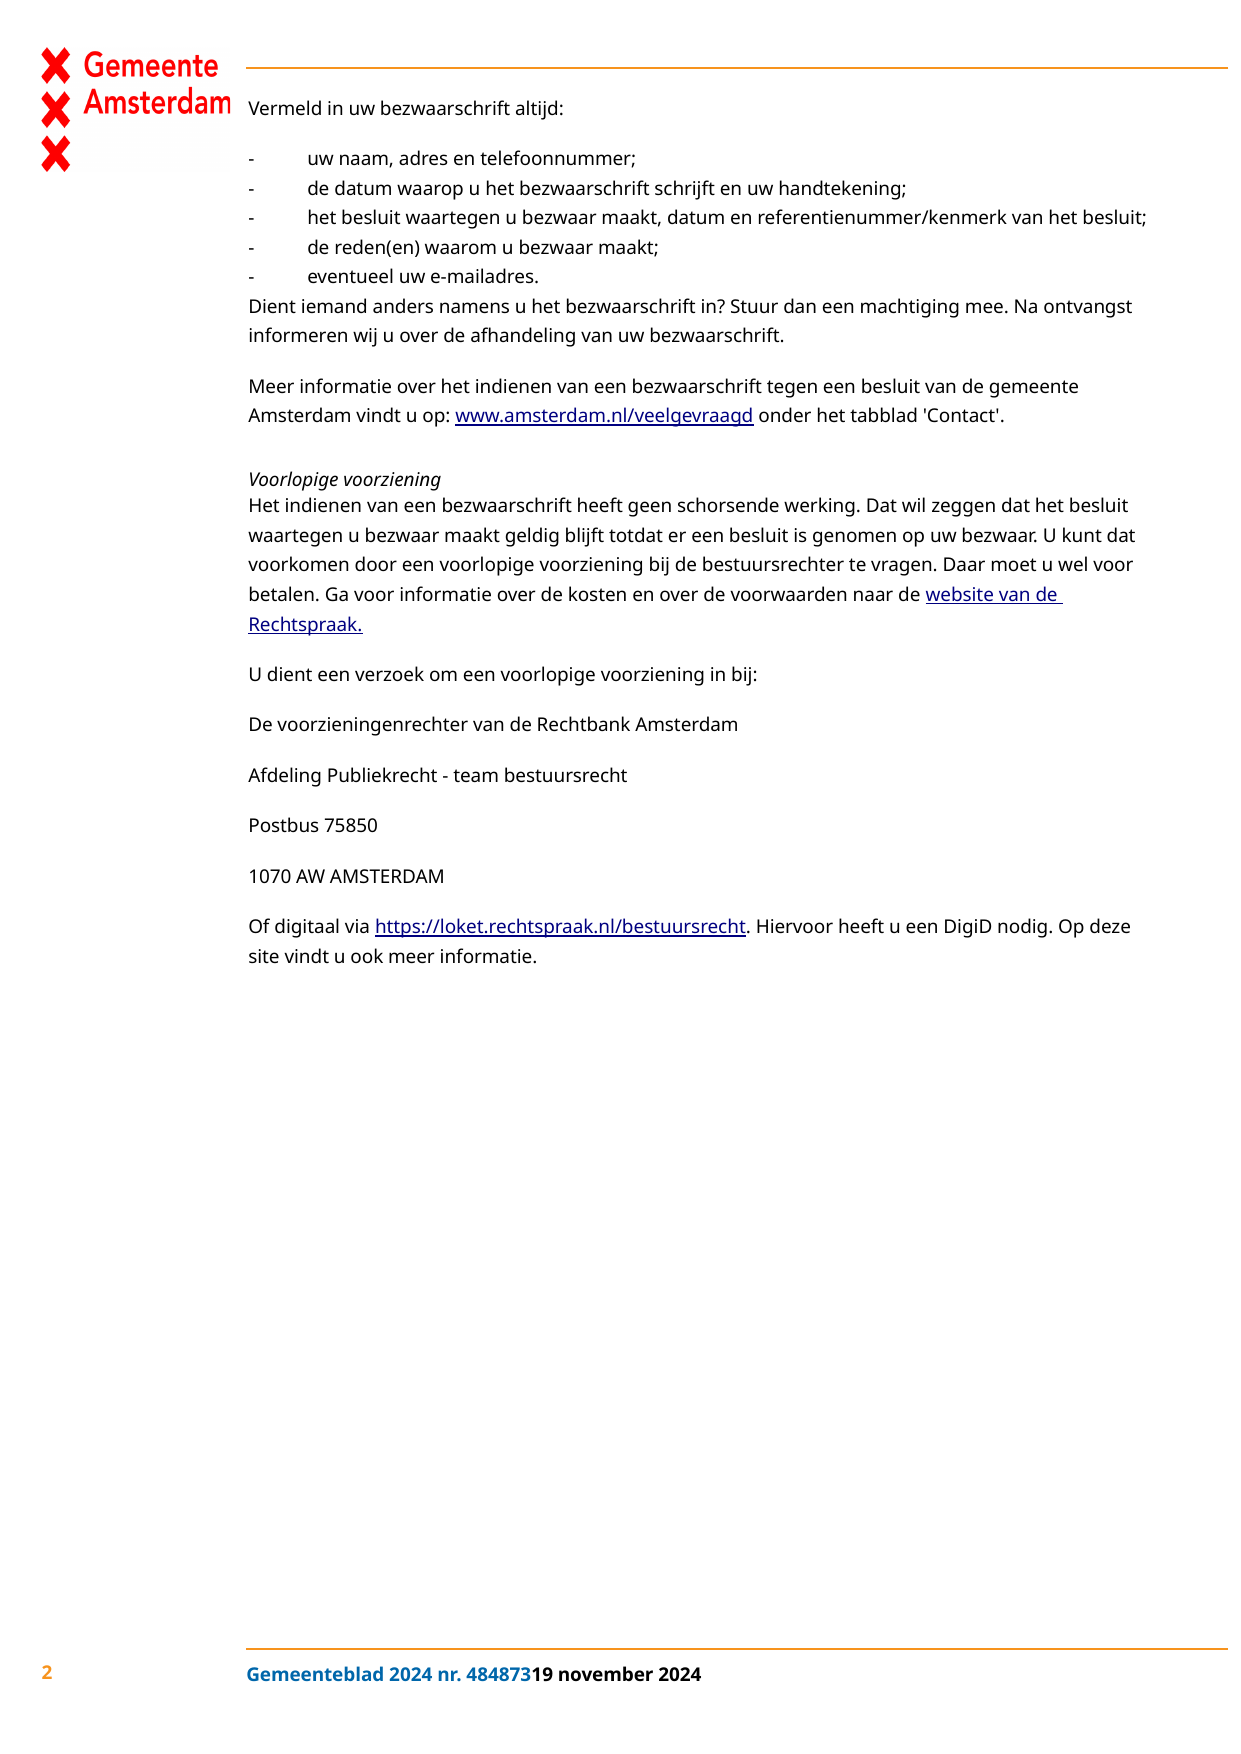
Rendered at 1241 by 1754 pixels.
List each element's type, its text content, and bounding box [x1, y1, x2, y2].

text Dient iemand anders namens u het bezwaarschrift in? Stuur dan een machtiging mee. Na ontvangst informeren wij u over de afhandeling van uw bezwaarschrift. [248, 293, 1152, 348]
list de datum waarop u het bezwaarschrift schrijft en uw handtekening; [248, 175, 1152, 201]
picture [41, 47, 231, 172]
list de reden(en) waarom u bezwaar maakt; [248, 234, 1152, 260]
text Of digitaal via https://loket.rechtspraak.nl/bestuursrecht. Hiervoor heeft u een DigiD nodig. Op deze site vindt u ook meer informatie. [248, 913, 1152, 968]
text Afdeling Publiekrecht - team bestuursrecht [248, 762, 1152, 788]
list eventueel uw e-mailadres. [248, 263, 1152, 289]
list uw naam, adres en telefoonnummer; [248, 145, 1152, 171]
text De voorzieningenrechter van de Rechtbank Amsterdam [248, 712, 1152, 737]
text U dient een verzoek om een voorlopige voorziening in bij: [248, 661, 1152, 687]
text 1070 AW AMSTERDAM [248, 863, 1152, 888]
text Het indienen van een bezwaarschrift heeft geen schorsende werking. Dat wil zeggen dat het besluit waartegen u bezwaar maakt geldig blijft totdat er een besluit is genomen op uw bezwaar. U kunt dat voorkomen door een voorlopige voorziening bij de bestuursrechter te vragen. Daar moet u wel voor betalen. Ga voor informatie over de kosten en over de voorwaarden naar de website van de Rechtspraak. [248, 492, 1152, 636]
text Postbus 75850 [248, 812, 1152, 838]
text Voorlopige voorziening [248, 467, 1152, 492]
text Meer informatie over het indienen van een bezwaarschrift tegen een besluit van de gemeente Amsterdam vindt u op: www.amsterdam.nl/veelgevraagd onder het tabblad 'Contact'. [248, 373, 1152, 428]
list het besluit waartegen u bezwaar maakt, datum en referentienummer/kenmerk van het besluit; [248, 204, 1152, 230]
text Vermeld in uw bezwaarschrift altijd: [248, 95, 1152, 121]
